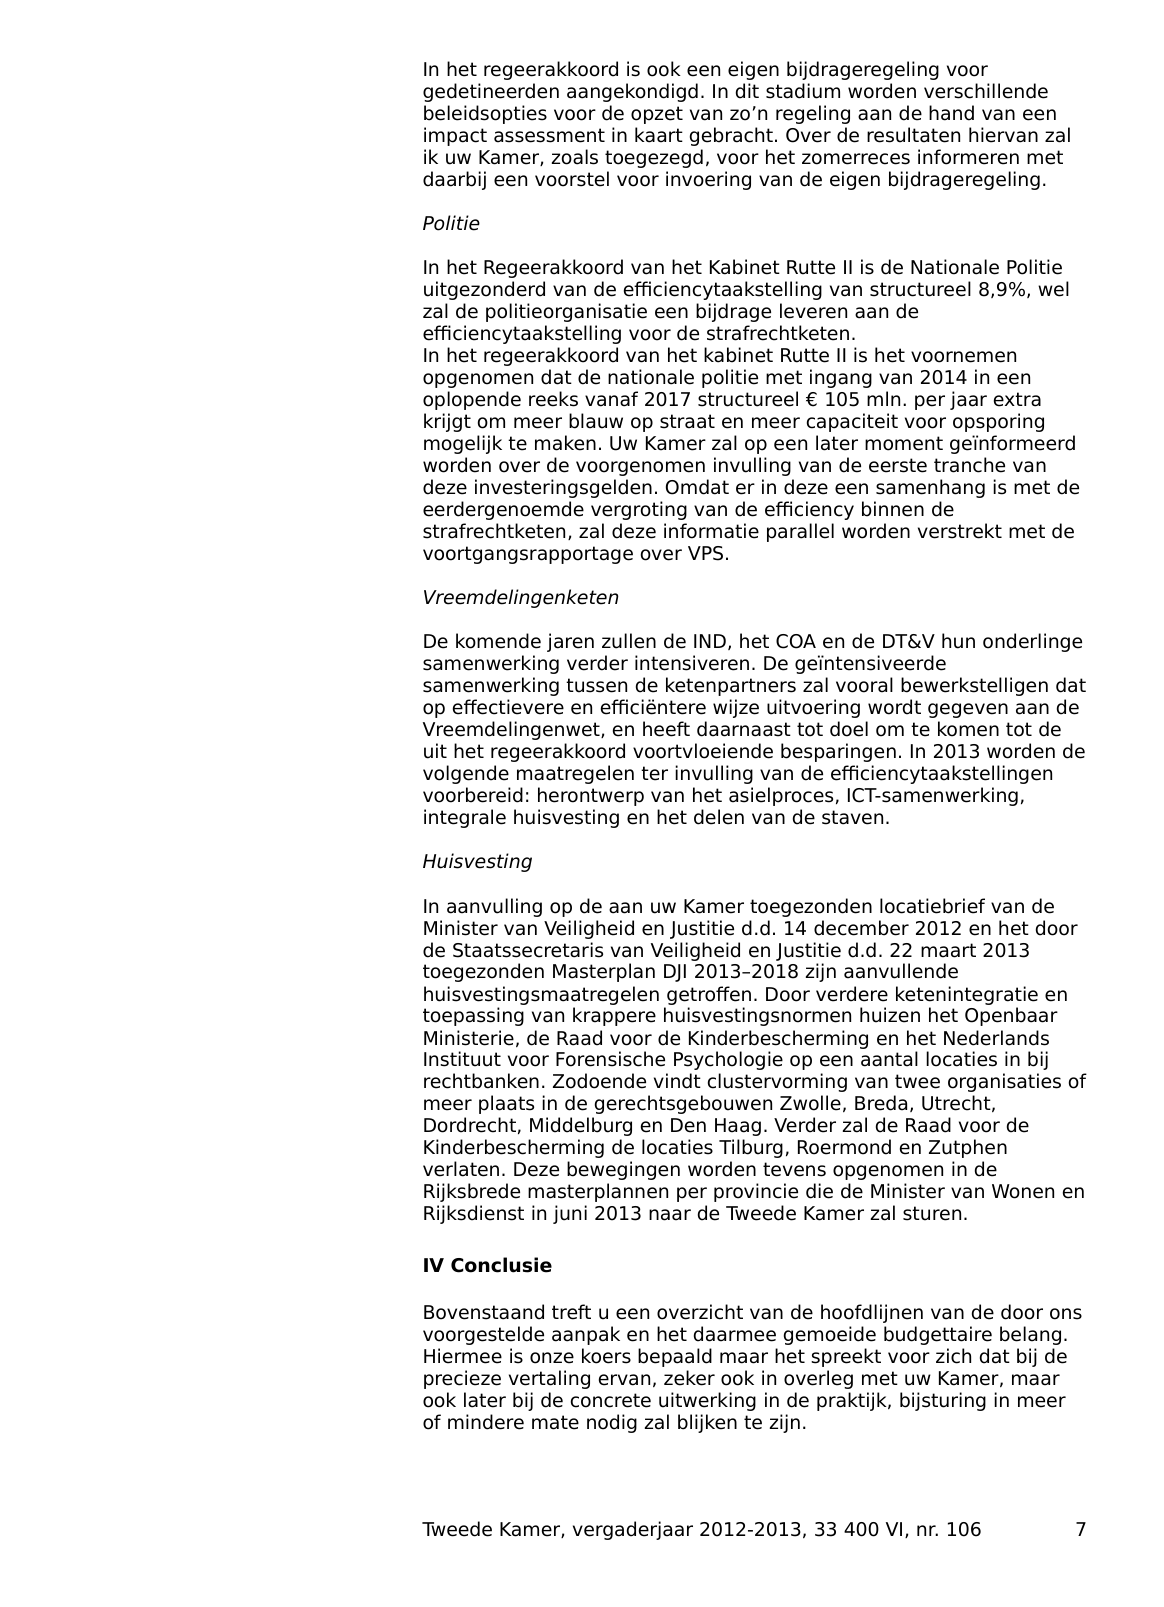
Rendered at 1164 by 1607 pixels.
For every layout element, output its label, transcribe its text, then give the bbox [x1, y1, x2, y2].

subtitle IV Conclusie [422, 1255, 1087, 1277]
subtitle Politie [422, 213, 1087, 235]
text In het regeerakkoord is ook een eigen bijdrageregeling voor gedetineerden aangekondigd. In dit stadium worden verschillende beleidsopties voor de opzet van zo’n regeling aan de hand van een impact assessment in kaart gebracht. Over de resultaten hiervan zal ik uw Kamer, zoals toegezegd, voor het zomerreces informeren met daarbij een voorstel voor invoering van de eigen bijdrageregeling. [422, 59, 1087, 191]
subtitle Vreemdelingenketen [422, 587, 1087, 609]
text De komende jaren zullen de IND, het COA en de DT&V hun onderlinge samenwerking verder intensiveren. De geïntensiveerde samenwerking tussen de ketenpartners zal vooral bewerkstelligen dat op effectievere en efficiëntere wijze uitvoering wordt gegeven aan de Vreemdelingenwet, en heeft daarnaast tot doel om te komen tot de uit het regeerakkoord voortvloeiende besparingen. In 2013 worden de volgende maatregelen ter invulling van de efficiencytaakstellingen voorbereid: herontwerp van het asielproces, ICT-samenwerking, integrale huisvesting en het delen van de staven. [422, 631, 1087, 829]
subtitle Huisvesting [422, 851, 1087, 873]
text In aanvulling op de aan uw Kamer toegezonden locatiebrief van de Minister van Veiligheid en Justitie d.d. 14 december 2012 en het door de Staatssecretaris van Veiligheid en Justitie d.d. 22 maart 2013 toegezonden Masterplan DJI 2013–2018 zijn aanvullende huisvestingsmaatregelen getroffen. Door verdere ketenintegratie en toepassing van krappere huisvestingsnormen huizen het Openbaar Ministerie, de Raad voor de Kinderbescherming en het Nederlands Instituut voor Forensische Psychologie op een aantal locaties in bij rechtbanken. Zodoende vindt clustervorming van twee organisaties of meer plaats in de gerechtsgebouwen Zwolle, Breda, Utrecht, Dordrecht, Middelburg en Den Haag. Verder zal de Raad voor de Kinderbescherming de locaties Tilburg, Roermond en Zutphen verlaten. Deze bewegingen worden tevens opgenomen in de Rijksbrede masterplannen per provincie die de Minister van Wonen en Rijksdienst in juni 2013 naar de Tweede Kamer zal sturen. [422, 896, 1087, 1225]
text In het Regeerakkoord van het Kabinet Rutte II is de Nationale Politie uitgezonderd van de efficiencytaakstelling van structureel 8,9%, wel zal de politieorganisatie een bijdrage leveren aan de efficiencytaakstelling voor de strafrechtketen. [422, 257, 1087, 345]
text Bovenstaand treft u een overzicht van de hoofdlijnen van de door ons voorgestelde aanpak en het daarmee gemoeide budgettaire belang. Hiermee is onze koers bepaald maar het spreekt voor zich dat bij de precieze vertaling ervan, zeker ook in overleg met uw Kamer, maar ook later bij de concrete uitwerking in de praktijk, bijsturing in meer of mindere mate nodig zal blijken te zijn. [422, 1302, 1087, 1434]
text In het regeerakkoord van het kabinet Rutte II is het voornemen opgenomen dat de nationale politie met ingang van 2014 in een oplopende reeks vanaf 2017 structureel € 105 mln. per jaar extra krijgt om meer blauw op straat en meer capaciteit voor opsporing mogelijk te maken. Uw Kamer zal op een later moment geïnformeerd worden over de voorgenomen invulling van de eerste tranche van deze investeringsgelden. Omdat er in deze een samenhang is met de eerdergenoemde vergroting van de efficiency binnen de strafrechtketen, zal deze informatie parallel worden verstrekt met de voortgangsrapportage over VPS. [422, 345, 1087, 565]
